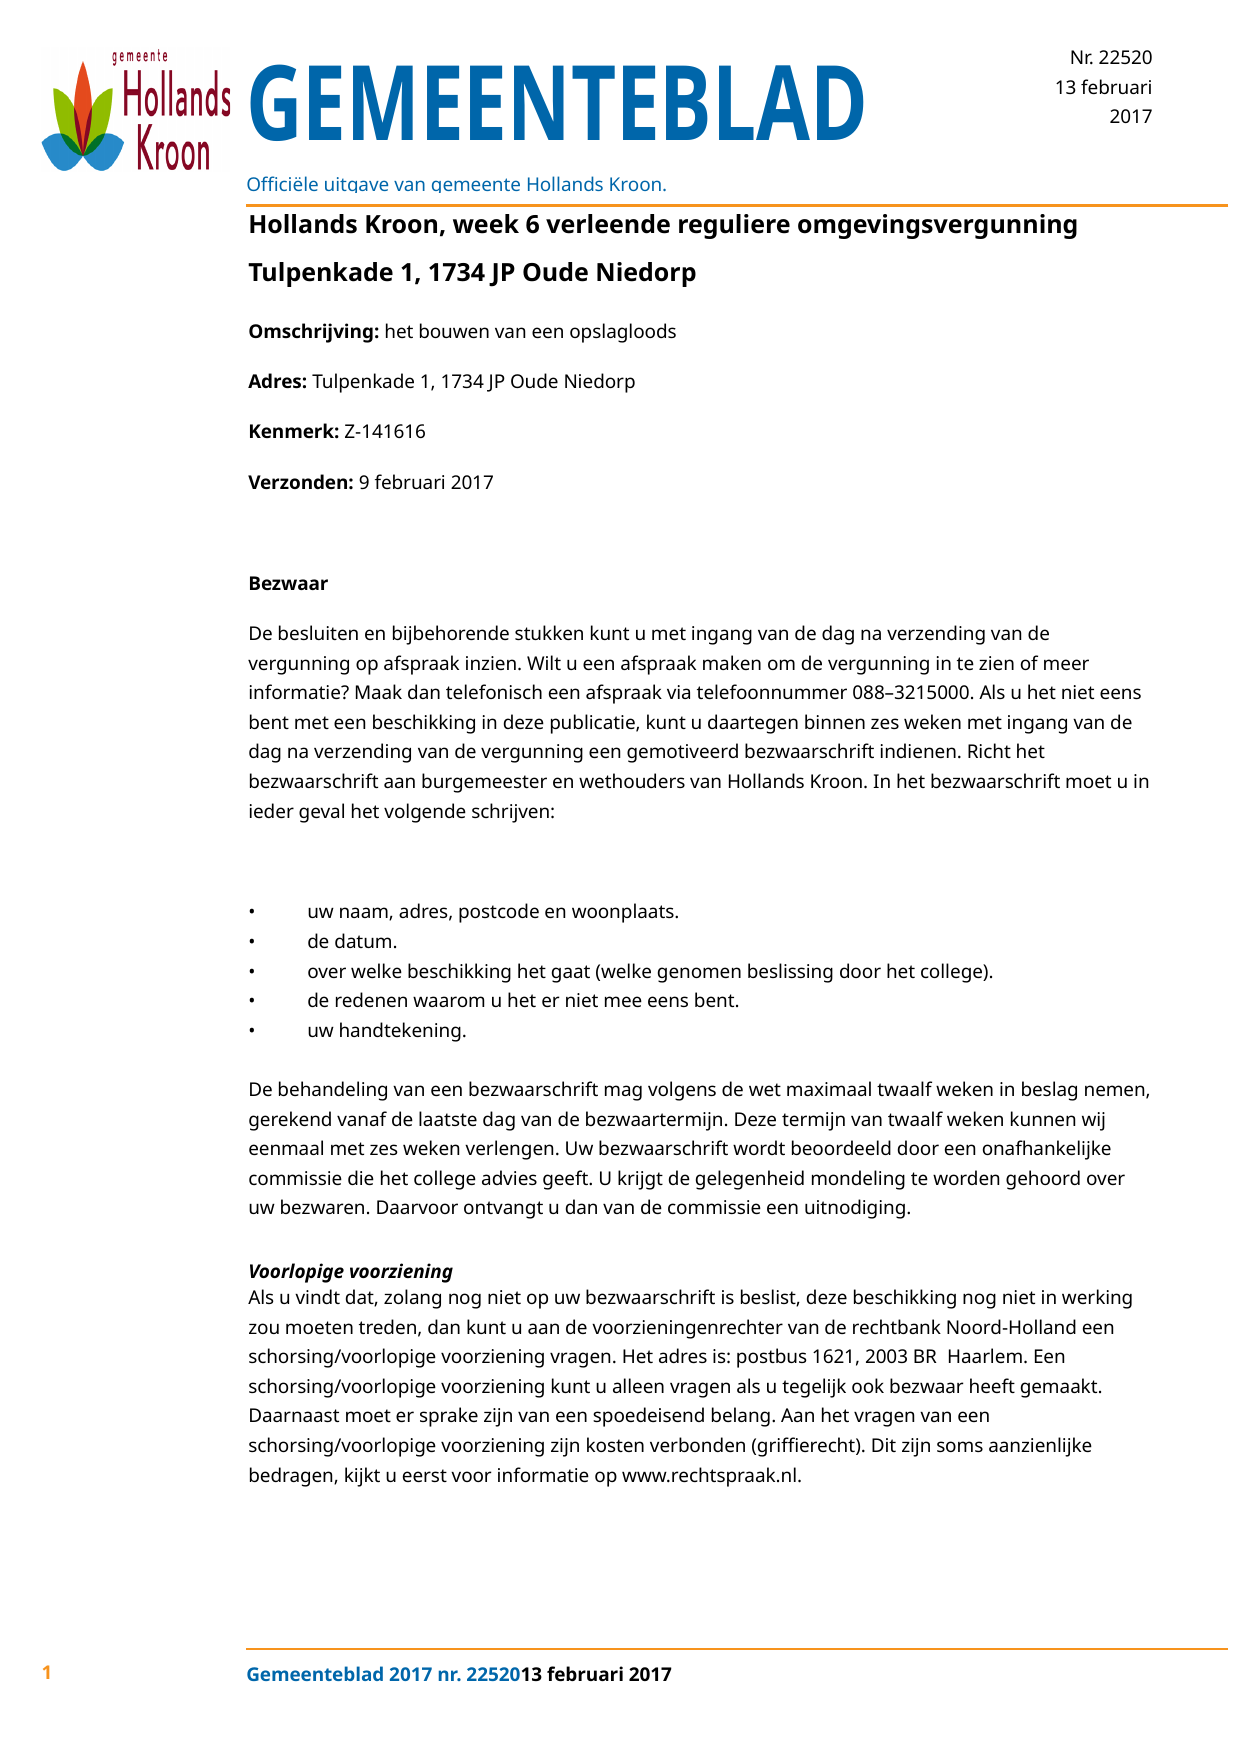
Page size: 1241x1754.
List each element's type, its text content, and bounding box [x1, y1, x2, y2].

text Bezwaar [248, 570, 1152, 596]
list uw naam, adres, postcode en woonplaats. [248, 899, 1152, 924]
list de redenen waarom u het er niet mee eens bent. [248, 987, 1152, 1013]
list de datum. [248, 928, 1152, 954]
text Verzonden: 9 februari 2017 [248, 469, 1152, 495]
list over welke beschikking het gaat (welke genomen beslissing door het college). [248, 958, 1152, 984]
text Voorlopige voorziening [248, 1258, 1152, 1284]
text Hollands Kroon, week 6 verleende reguliere omgevingsvergunning Tulpenkade 1, 1734 JP Oude Niedorp [248, 207, 1152, 288]
text Adres: Tulpenkade 1, 1734 JP Oude Niedorp [248, 368, 1152, 394]
text Omschrijving: het bouwen van een opslagloods [248, 318, 1152, 344]
picture [41, 47, 231, 172]
text De behandeling van een bezwaarschrift mag volgens de wet maximaal twaalf weken in beslag nemen, gerekend vanaf de laatste dag van de bezwaartermijn. Deze termijn van twaalf weken kunnen wij eenmaal met zes weken verlengen. Uw bezwaarschrift wordt beoordeeld door een onafhankelijke commissie die het college advies geeft. U krijgt de gelegenheid mondeling te worden gehoord over uw bezwaren. Daarvoor ontvangt u dan van de commissie een uitnodiging. [248, 1076, 1152, 1220]
text Als u vindt dat, zolang nog niet op uw bezwaarschrift is beslist, deze beschikking nog niet in werking zou moeten treden, dan kunt u aan de voorzieningenrechter van de rechtbank Noord-Holland een schorsing/voorlopige voorziening vragen. Het adres is: postbus 1621, 2003 BR Haarlem. Een schorsing/voorlopige voorziening kunt u alleen vragen als u tegelijk ook bezwaar heeft gemaakt. Daarnaast moet er sprake zijn van een spoedeisend belang. Aan het vragen van een schorsing/voorlopige voorziening zijn kosten verbonden (griffierecht). Dit zijn soms aanzienlijke bedragen, kijkt u eerst voor informatie op www.rechtspraak.nl. [248, 1284, 1152, 1487]
text De besluiten en bijbehorende stukken kunt u met ingang van de dag na verzending van de vergunning op afspraak inzien. Wilt u een afspraak maken om de vergunning in te zien of meer informatie? Maak dan telefonisch een afspraak via telefoonnummer 088–3215000. Als u het niet eens bent met een beschikking in deze publicatie, kunt u daartegen binnen zes weken met ingang van de dag na verzending van de vergunning een gemotiveerd bezwaarschrift indienen. Richt het bezwaarschrift aan burgemeester en wethouders van Hollands Kroon. In het bezwaarschrift moet u in ieder geval het volgende schrijven: [248, 620, 1152, 824]
list uw handtekening. [248, 1017, 1152, 1043]
text Kenmerk: Z-141616 [248, 419, 1152, 444]
